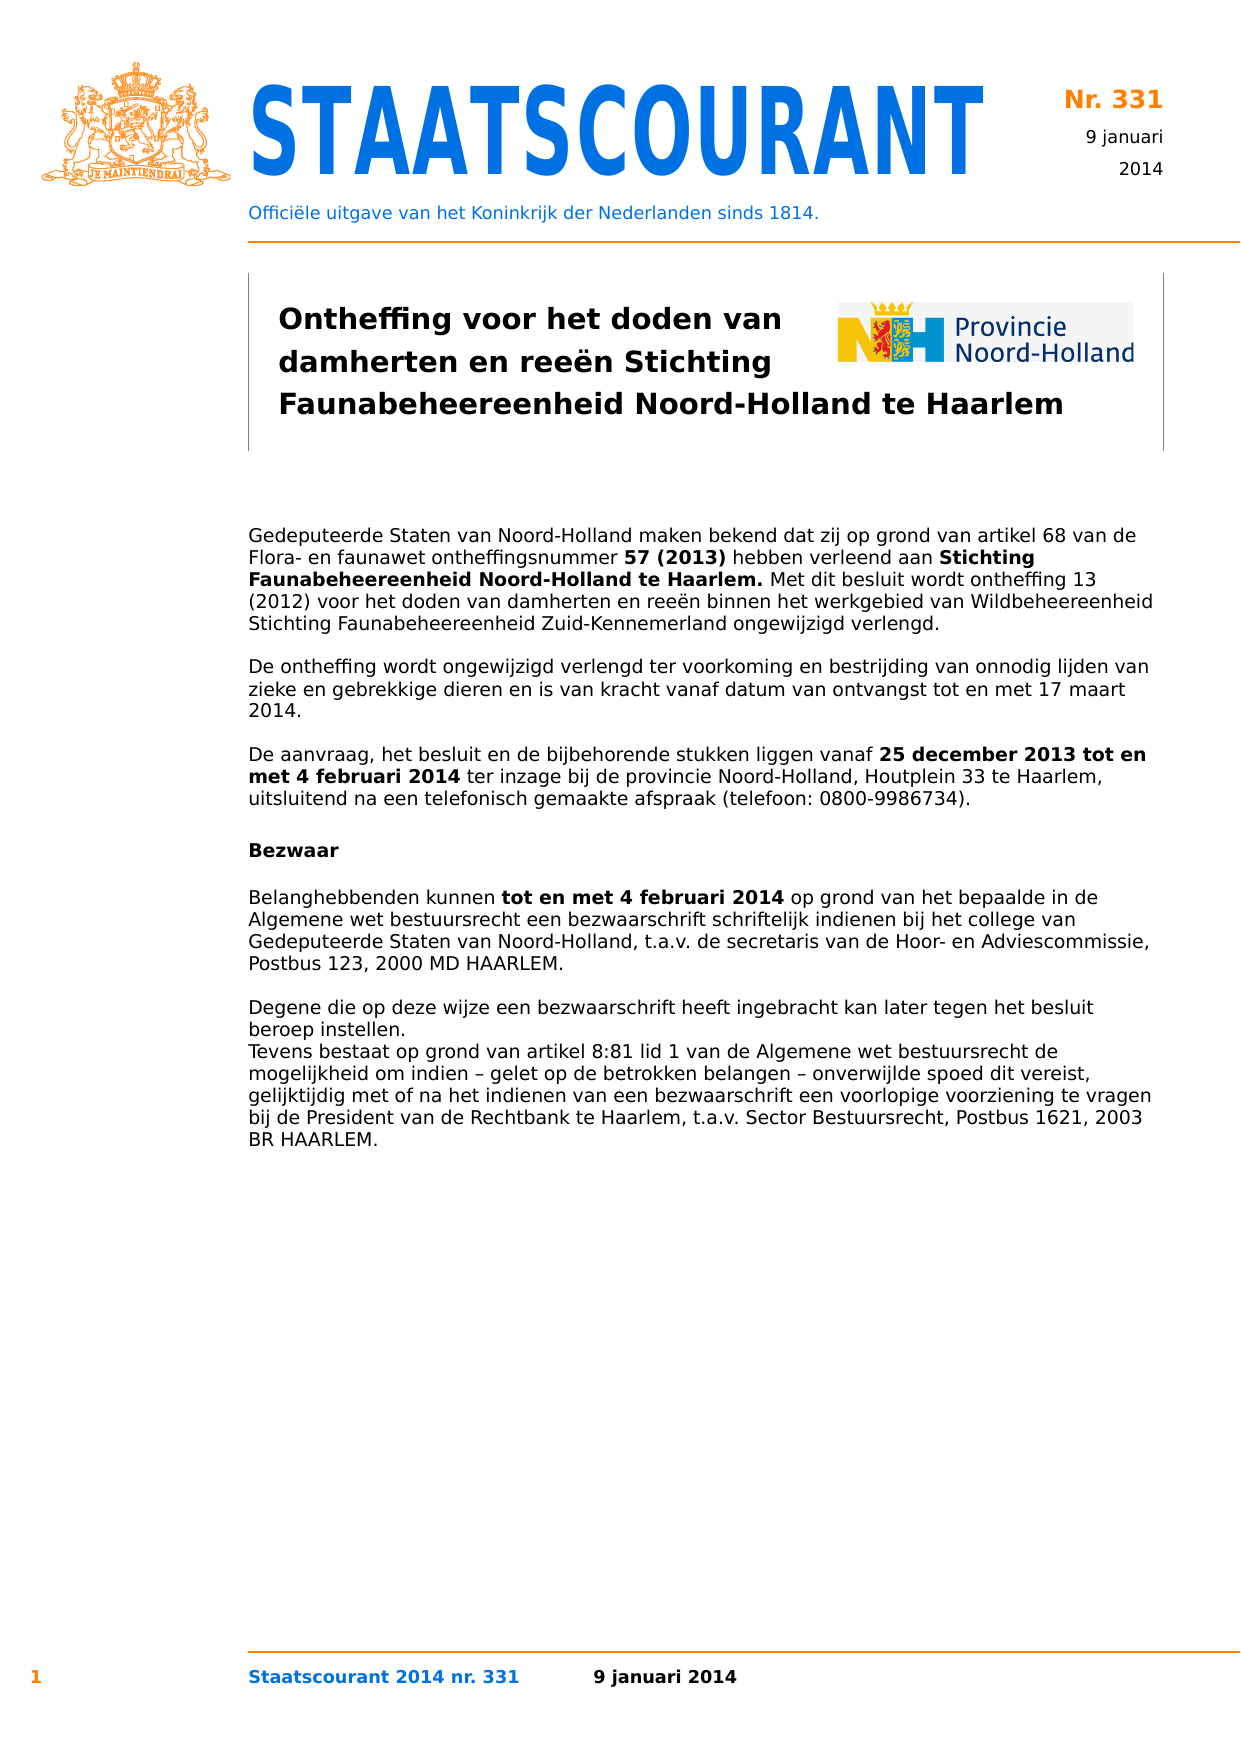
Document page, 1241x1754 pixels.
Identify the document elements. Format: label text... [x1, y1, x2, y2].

subtitle Bezwaar [248, 840, 1163, 862]
table_header [25, 62, 248, 241]
text Gedeputeerde Staten van Noord-Holland maken bekend dat zij op grond van artikel 68 van de Flora- en faunawet ontheffingsnummer 57 (2013) hebben verleend aan Stichting Faunabeheereenheid Noord-Holland te Haarlem. Met dit besluit wordt ontheffing 13 (2012) voor het doden van damherten en reeën binnen het werkgebied van Wildbeheereenheid Stichting Faunabeheereenheid Zuid-Kennemerland ongewijzigd verlengd. [248, 525, 1163, 634]
picture [838, 302, 1134, 362]
table_cell 9 januari [998, 121, 1240, 153]
picture [896, 343, 909, 356]
table_cell Officiële uitgave van het Koninkrijk der Nederlanden sinds 1814. [248, 203, 1240, 241]
table_header Nr. 331 [998, 62, 1240, 121]
text De ontheffing wordt ongewijzigd verlengd ter voorkoming en bestrijding van onnodig lijden van zieke en gebrekkige dieren en is van kracht vanaf datum van ontvangst tot en met 17 maart 2014. [248, 656, 1163, 722]
picture [41, 62, 231, 186]
table_cell 2014 [998, 153, 1240, 203]
text Degene die op deze wijze een bezwaarschrift heeft ingebracht kan later tegen het besluit beroep instellen. [248, 997, 1163, 1041]
picture [914, 348, 925, 362]
text De aanvraag, het besluit en de bijbehorende stukken liggen vanaf 25 december 2013 tot en met 4 februari 2014 ter inzage bij de provincie Noord-Holland, Houtplein 33 te Haarlem, uitsluitend na een telefonisch gemaakte afspraak (telefoon: 0800-9986734). [248, 744, 1163, 810]
text Belanghebbenden kunnen tot en met 4 februari 2014 op grond van het bepaalde in de Algemene wet bestuursrecht een bezwaarschrift schriftelijk indienen bij het college van Gedeputeerde Staten van Noord-Holland, t.a.v. de secretaris van de Hoor- en Adviescommissie, Postbus 123, 2000 MD HAARLEM. [248, 887, 1163, 975]
picture [896, 323, 910, 337]
text Tevens bestaat op grond van artikel 8:81 lid 1 van de Algemene wet bestuursrecht de mogelijkheid om indien – gelet op de betrokken belangen – onverwijlde spoed dit vereist, gelijktijdig met of na het indienen van een bezwaarschrift een voorlopige voorziening te vragen bij de President van de Rechtbank te Haarlem, t.a.v. Sector Bestuursrecht, Postbus 1621, 2003 BR HAARLEM. [248, 1041, 1163, 1151]
table_header STAATSCOURANT [248, 62, 998, 203]
subtitle Ontheffing voor het doden van damherten en reeën Stichting Faunabeheereenheid Noord-Holland te Haarlem [249, 273, 1163, 451]
